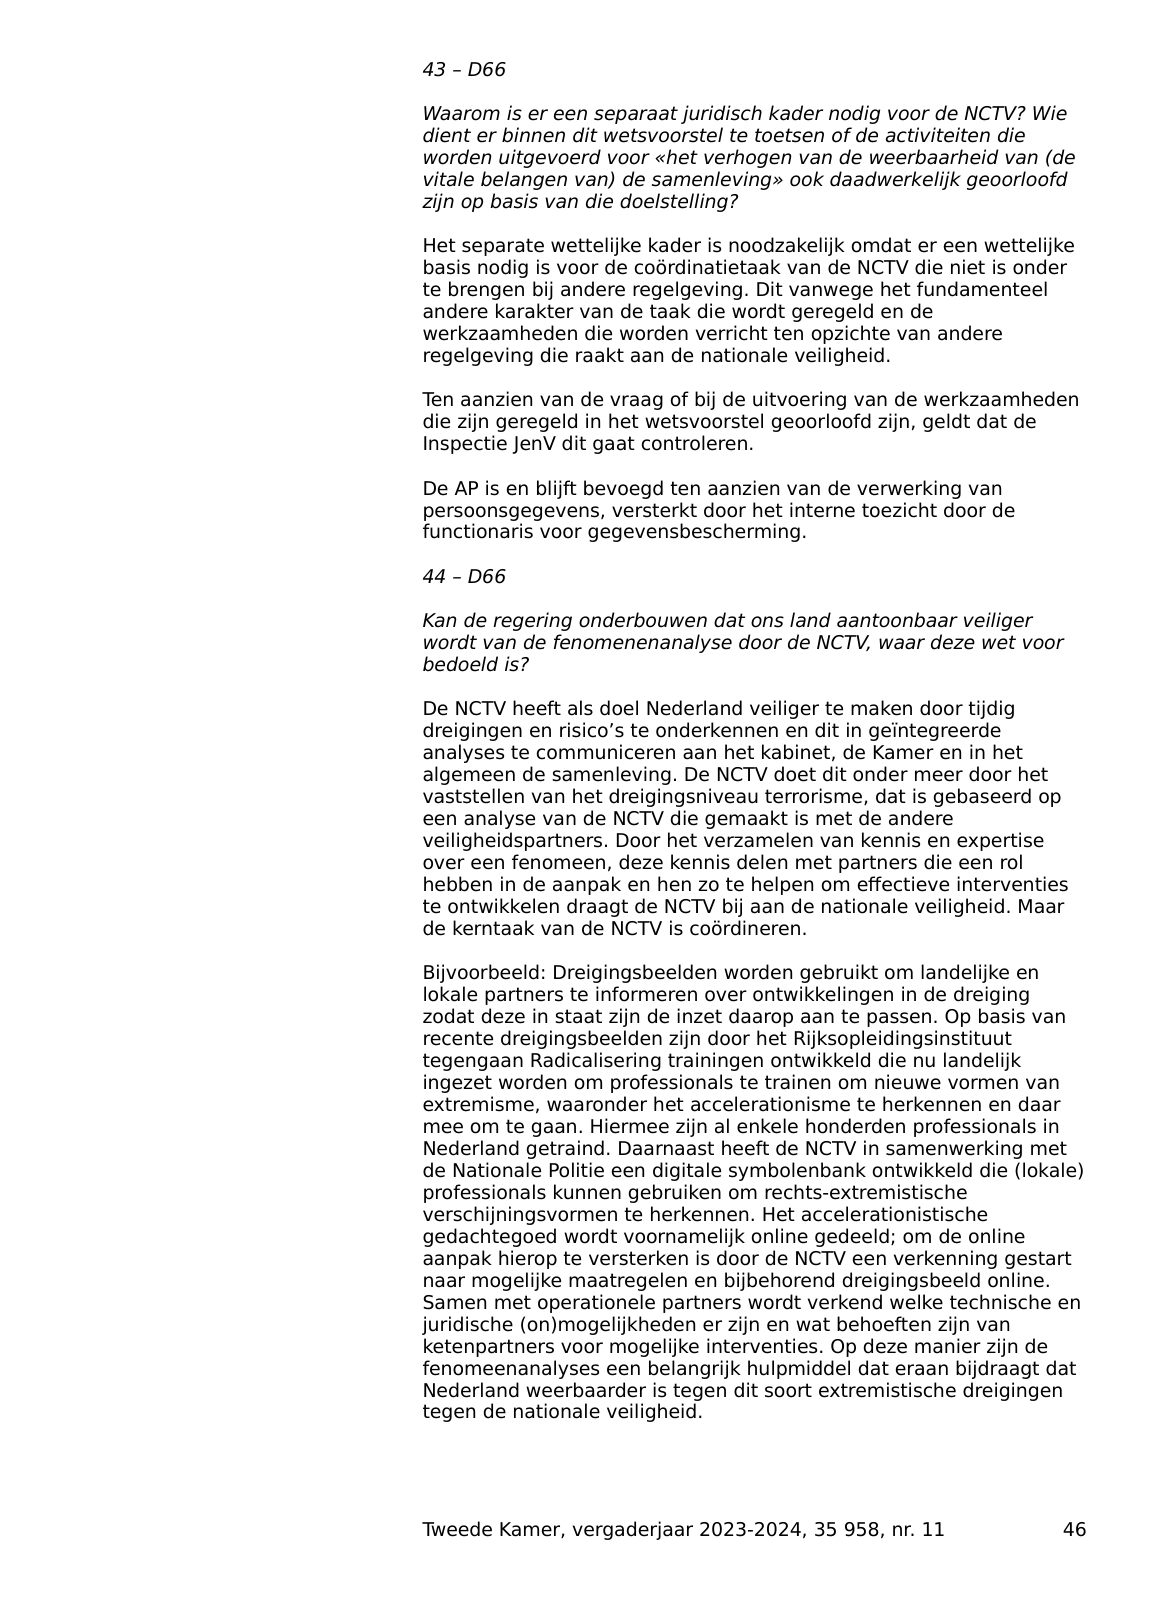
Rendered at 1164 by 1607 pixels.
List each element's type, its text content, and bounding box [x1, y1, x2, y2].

text Bijvoorbeeld: Dreigingsbeelden worden gebruikt om landelijke en lokale partners te informeren over ontwikkelingen in de dreiging zodat deze in staat zijn de inzet daarop aan te passen. Op basis van recente dreigingsbeelden zijn door het Rijksopleidingsinstituut tegengaan Radicalisering trainingen ontwikkeld die nu landelijk ingezet worden om professionals te trainen om nieuwe vormen van extremisme, waaronder het accelerationisme te herkennen en daar mee om te gaan. Hiermee zijn al enkele honderden professionals in Nederland getraind. Daarnaast heeft de NCTV in samenwerking met de Nationale Politie een digitale symbolenbank ontwikkeld die (lokale) professionals kunnen gebruiken om rechts-extremistische verschijningsvormen te herkennen. Het accelerationistische gedachtegoed wordt voornamelijk online gedeeld; om de online aanpak hierop te versterken is door de NCTV een verkenning gestart naar mogelijke maatregelen en bijbehorend dreigingsbeeld online. Samen met operationele partners wordt verkend welke technische en juridische (on)mogelijkheden er zijn en wat behoeften zijn van ketenpartners voor mogelijke interventies. Op deze manier zijn de fenomeenanalyses een belangrijk hulpmiddel dat eraan bijdraagt dat Nederland weerbaarder is tegen dit soort extremistische dreigingen tegen de nationale veiligheid. [422, 962, 1087, 1423]
text Het separate wettelijke kader is noodzakelijk omdat er een wettelijke basis nodig is voor de coördinatietaak van de NCTV die niet is onder te brengen bij andere regelgeving. Dit vanwege het fundamenteel andere karakter van de taak die wordt geregeld en de werkzaamheden die worden verricht ten opzichte van andere regelgeving die raakt aan de nationale veiligheid. [422, 235, 1087, 367]
text Kan de regering onderbouwen dat ons land aantoonbaar veiliger wordt van de fenomenenanalyse door de NCTV, waar deze wet voor bedoeld is? [422, 610, 1087, 676]
text Waarom is er een separaat juridisch kader nodig voor de NCTV? Wie dient er binnen dit wetsvoorstel te toetsen of de activiteiten die worden uitgevoerd voor «het verhogen van de weerbaarheid van (de vitale belangen van) de samenleving» ook daadwerkelijk geoorloofd zijn op basis van die doelstelling? [422, 103, 1087, 213]
subtitle 44 – D66 [422, 566, 1087, 588]
text De NCTV heeft als doel Nederland veiliger te maken door tijdig dreigingen en risico’s te onderkennen en dit in geïntegreerde analyses te communiceren aan het kabinet, de Kamer en in het algemeen de samenleving. De NCTV doet dit onder meer door het vaststellen van het dreigingsniveau terrorisme, dat is gebaseerd op een analyse van de NCTV die gemaakt is met de andere veiligheidspartners. Door het verzamelen van kennis en expertise over een fenomeen, deze kennis delen met partners die een rol hebben in de aanpak en hen zo te helpen om effectieve interventies te ontwikkelen draagt de NCTV bij aan de nationale veiligheid. Maar de kerntaak van de NCTV is coördineren. [422, 698, 1087, 940]
subtitle 43 – D66 [422, 59, 1087, 81]
text Ten aanzien van de vraag of bij de uitvoering van de werkzaamheden die zijn geregeld in het wetsvoorstel geoorloofd zijn, geldt dat de Inspectie JenV dit gaat controleren. [422, 389, 1087, 455]
text De AP is en blijft bevoegd ten aanzien van de verwerking van persoonsgegevens, versterkt door het interne toezicht door de functionaris voor gegevensbescherming. [422, 477, 1087, 543]
